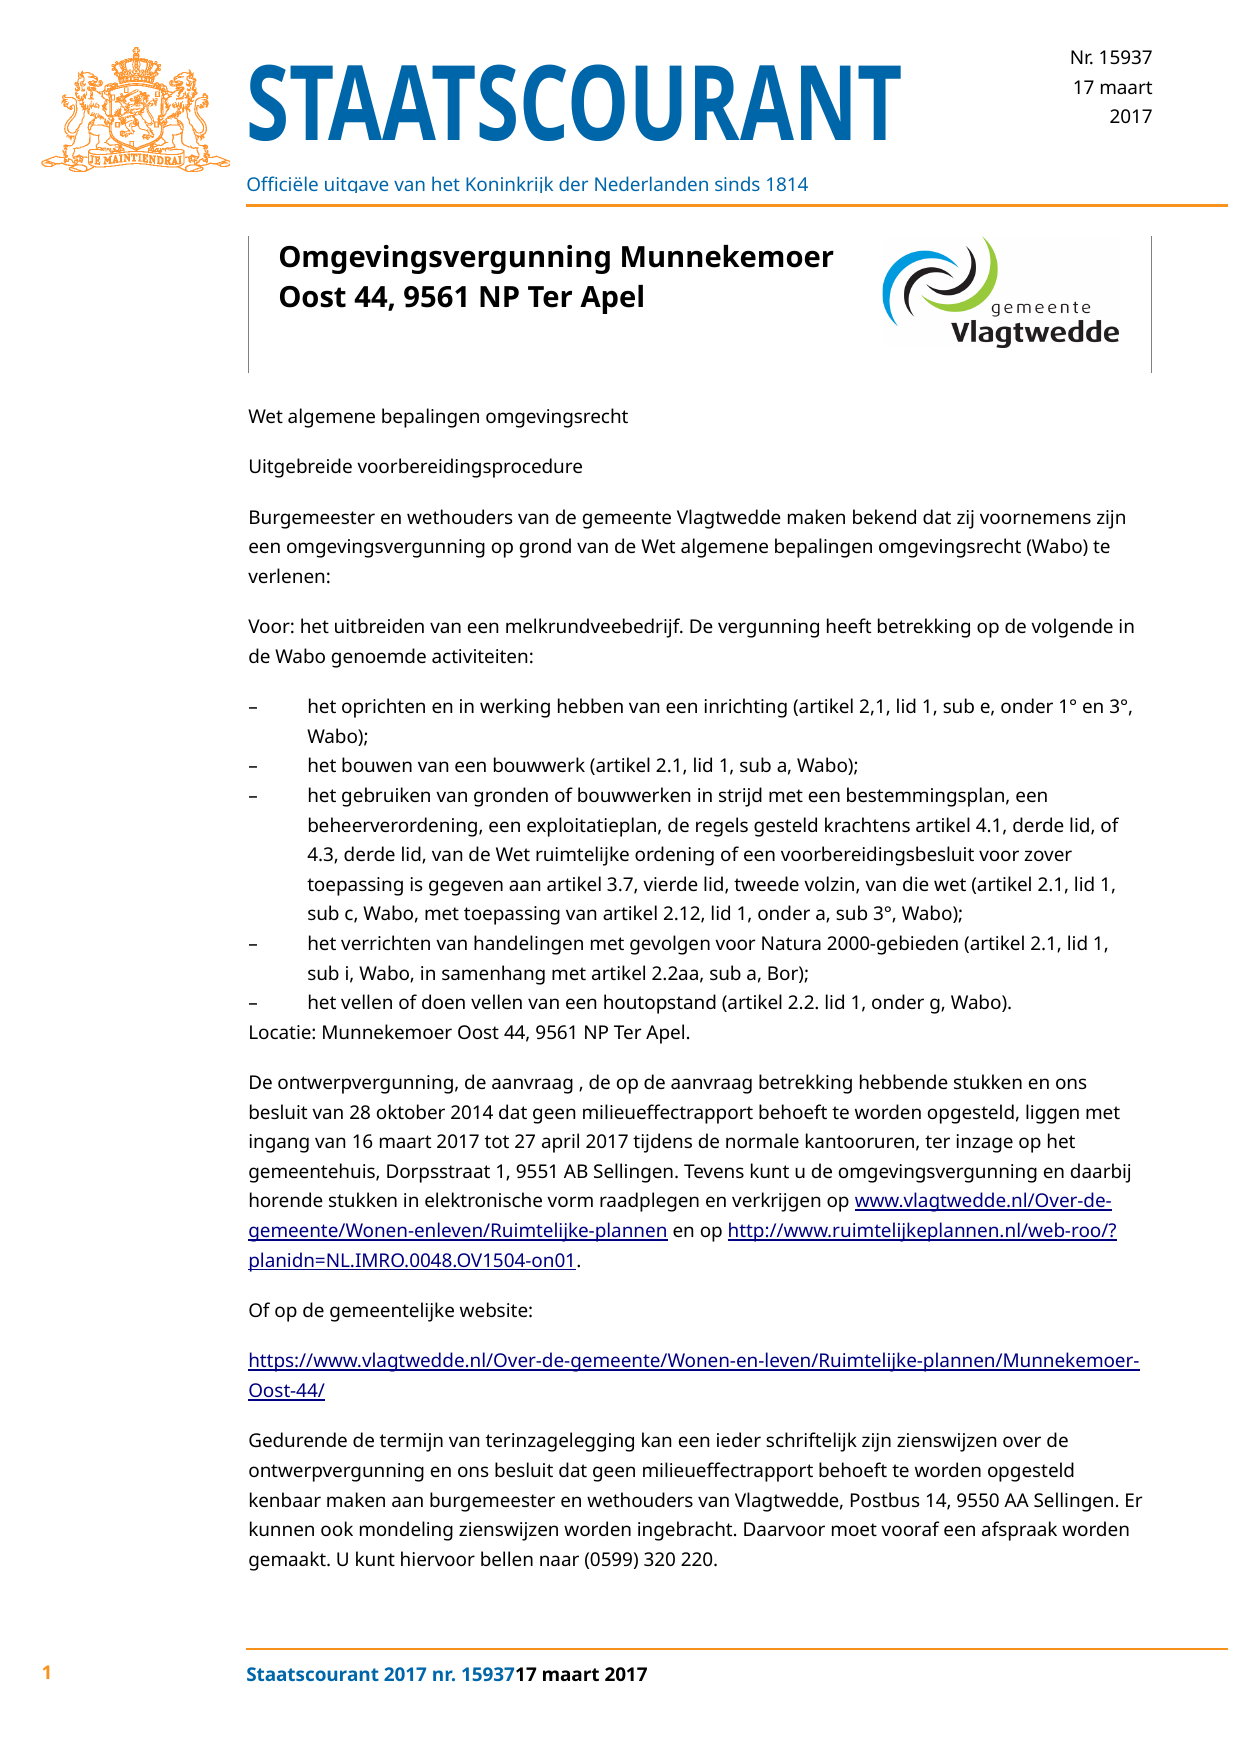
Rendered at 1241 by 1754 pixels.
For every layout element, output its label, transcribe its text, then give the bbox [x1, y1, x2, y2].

text https://www.vlagtwedde.nl/Over-de-gemeente/Wonen-en-leven/Ruimtelijke-plannen/Munnekemoer-Oost-44/ [248, 1348, 1152, 1403]
list het gebruiken van gronden of bouwwerken in strijd met een bestemmingsplan, een beheerverordening, een exploitatieplan, de regels gesteld krachtens artikel 4.1, derde lid, of 4.3, derde lid, van de Wet ruimtelijke ordening of een voorbereidingsbesluit voor zover toepassing is gegeven aan artikel 3.7, vierde lid, tweede volzin, van die wet (artikel 2.1, lid 1, sub c, Wabo, met toepassing van artikel 2.12, lid 1, onder a, sub 3°, Wabo); [248, 782, 1152, 926]
text Voor: het uitbreiden van een melkrundveebedrijf. De vergunning heeft betrekking op de volgende in de Wabo genoemde activiteiten: [248, 613, 1152, 669]
text De ontwerpvergunning, de aanvraag , de op de aanvraag betrekking hebbende stukken en ons besluit van 28 oktober 2014 dat geen milieueffectrapport behoeft te worden opgesteld, liggen met ingang van 16 maart 2017 tot 27 april 2017 tijdens de normale kantooruren, ter inzage op het gemeentehuis, Dorpsstraat 1, 9551 AB Sellingen. Tevens kunt u de omgevingsvergunning en daarbij horende stukken in elektronische vorm raadplegen en verkrijgen op www.vlagtwedde.nl/Over-de-gemeente/Wonen-enleven/Ruimtelijke-plannen en op http://www.ruimtelijkeplannen.nl/web-roo/?planidn=NL.IMRO.0048.OV1504-on01. [248, 1069, 1152, 1272]
text Burgemeester en wethouders van de gemeente Vlagtwedde maken bekend dat zij voornemens zijn een omgevingsvergunning op grond van de Wet algemene bepalingen omgevingsrecht (Wabo) te verlenen: [248, 504, 1152, 589]
list het bouwen van een bouwwerk (artikel 2.1, lid 1, sub a, Wabo); [248, 753, 1152, 778]
table_header Omgevingsvergunning Munnekemoer Oost 44, 9561 NP Ter Apel [249, 236, 850, 373]
picture [41, 47, 231, 172]
text Wet algemene bepalingen omgevingsrecht [248, 403, 1152, 429]
table_header [850, 236, 1151, 373]
list het verrichten van handelingen met gevolgen voor Natura 2000-gebieden (artikel 2.1, lid 1, sub i, Wabo, in samenhang met artikel 2.2aa, sub a, Bor); [248, 930, 1152, 985]
text Uitgebreide voorbereidingsprocedure [248, 453, 1152, 479]
text Gedurende de termijn van terinzagelegging kan een ieder schriftelijk zijn zienswijzen over de ontwerpvergunning en ons besluit dat geen milieueffectrapport behoeft te worden opgesteld kenbaar maken aan burgemeester en wethouders van Vlagtwedde, Postbus 14, 9550 AA Sellingen. Er kunnen ook mondeling zienswijzen worden ingebracht. Daarvoor moet vooraf een afspraak worden gemaakt. U kunt hiervoor bellen naar (0599) 320 220. [248, 1428, 1152, 1572]
picture [882, 236, 1119, 348]
text Of op de gemeentelijke website: [248, 1297, 1152, 1323]
list het oprichten en in werking hebben van een inrichting (artikel 2,1, lid 1, sub e, onder 1° en 3°, Wabo); [248, 693, 1152, 749]
list het vellen of doen vellen van een houtopstand (artikel 2.2. lid 1, onder g, Wabo). [248, 989, 1152, 1015]
text Locatie: Munnekemoer Oost 44, 9561 NP Ter Apel. [248, 1019, 1152, 1044]
